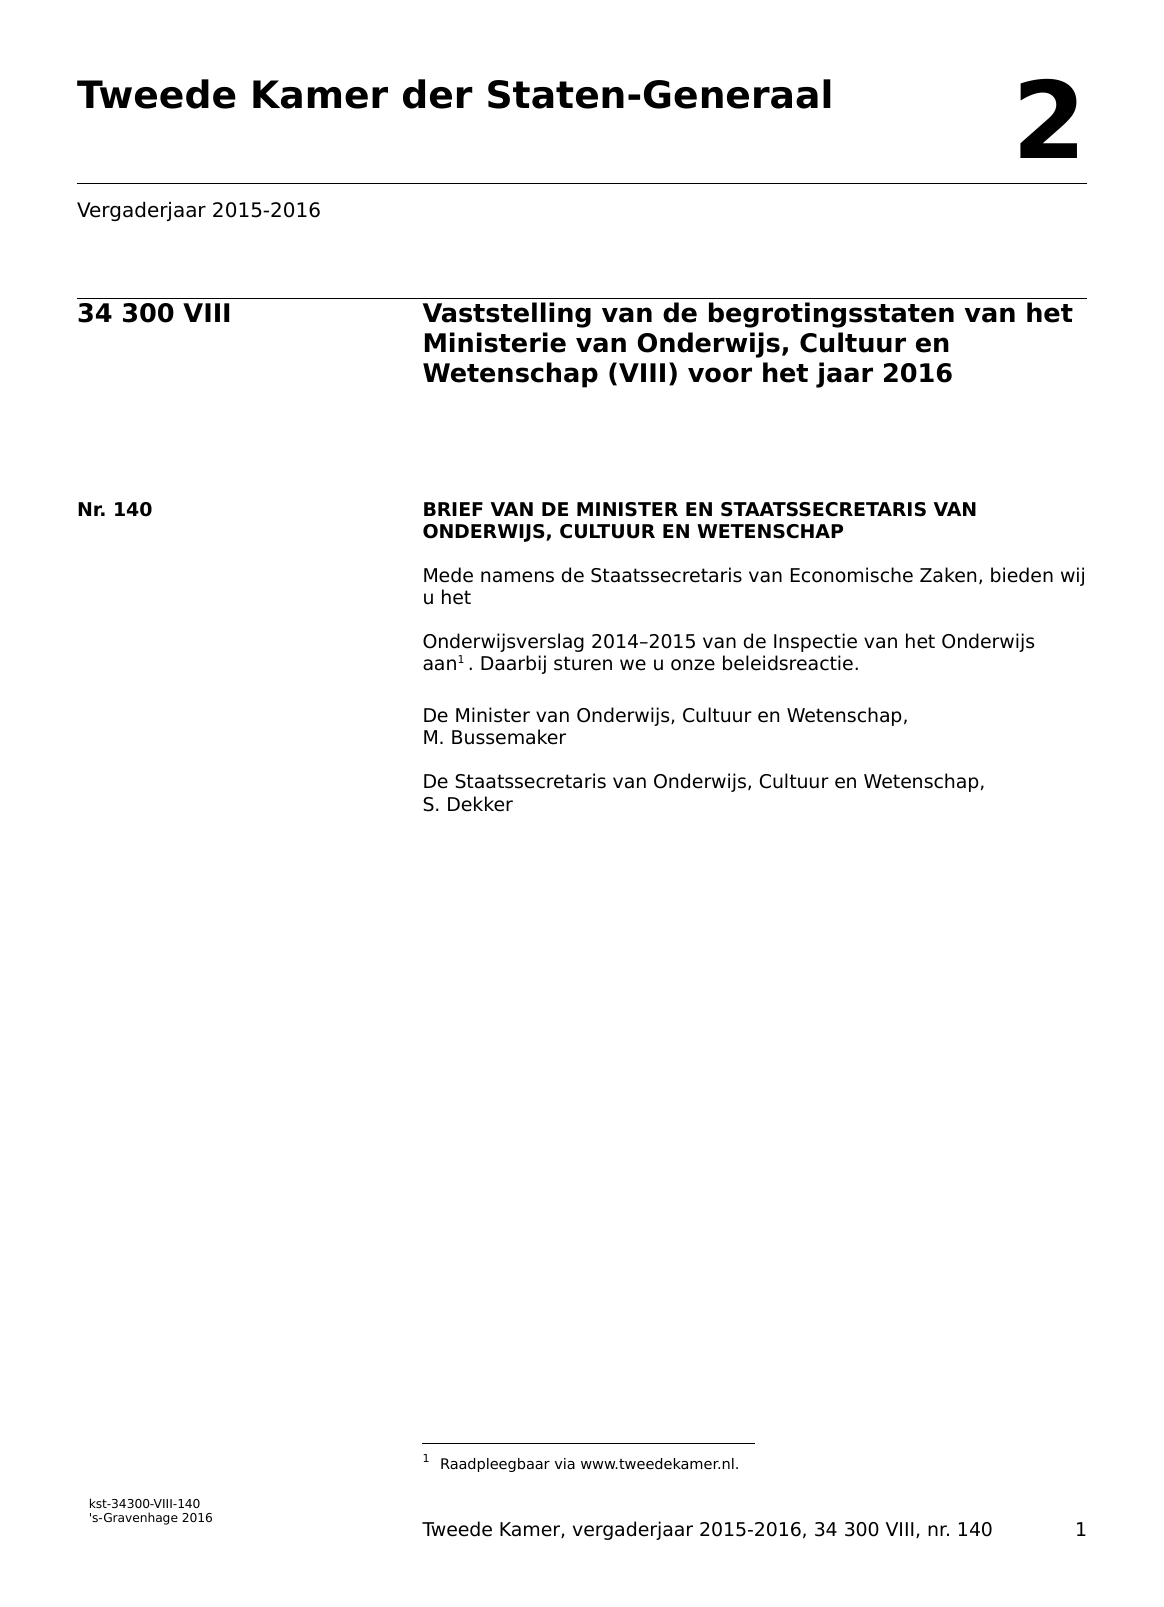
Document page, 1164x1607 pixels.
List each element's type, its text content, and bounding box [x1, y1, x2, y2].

subtitle Nr. 140 BRIEF VAN DE MINISTER EN STAATSSECRETARIS VAN ONDERWIJS, CULTUUR EN WETENSCHAP [77, 499, 1087, 543]
table_header Tweede Kamer der Staten-Generaal [77, 59, 886, 183]
table_header 2 [886, 59, 1087, 183]
text 's-Gravenhage 2016 [88, 1511, 323, 1525]
subtitle 34 300 VIII Vaststelling van de begrotingsstaten van het Ministerie van Onderwijs, Cultuur en Wetenschap (VIII) voor het jaar 2016 [77, 299, 1087, 388]
text Mede namens de Staatssecretaris van Economische Zaken, bieden wij u het [422, 565, 1087, 609]
text Onderwijsverslag 2014–2015 van de Inspectie van het Onderwijs aan. Daarbij sturen we u onze beleidsreactie. [422, 631, 1087, 675]
text Raadpleegbaar via www.tweedekamer.nl. [422, 1452, 1087, 1474]
text De Staatssecretaris van Onderwijs, Cultuur en Wetenschap, S. Dekker [422, 771, 1087, 815]
table_cell Vergaderjaar 2015-2016 [77, 184, 1087, 298]
text kst-34300-VIII-140 [88, 1497, 323, 1511]
text De Minister van Onderwijs, Cultuur en Wetenschap, M. Bussemaker [422, 705, 1087, 749]
